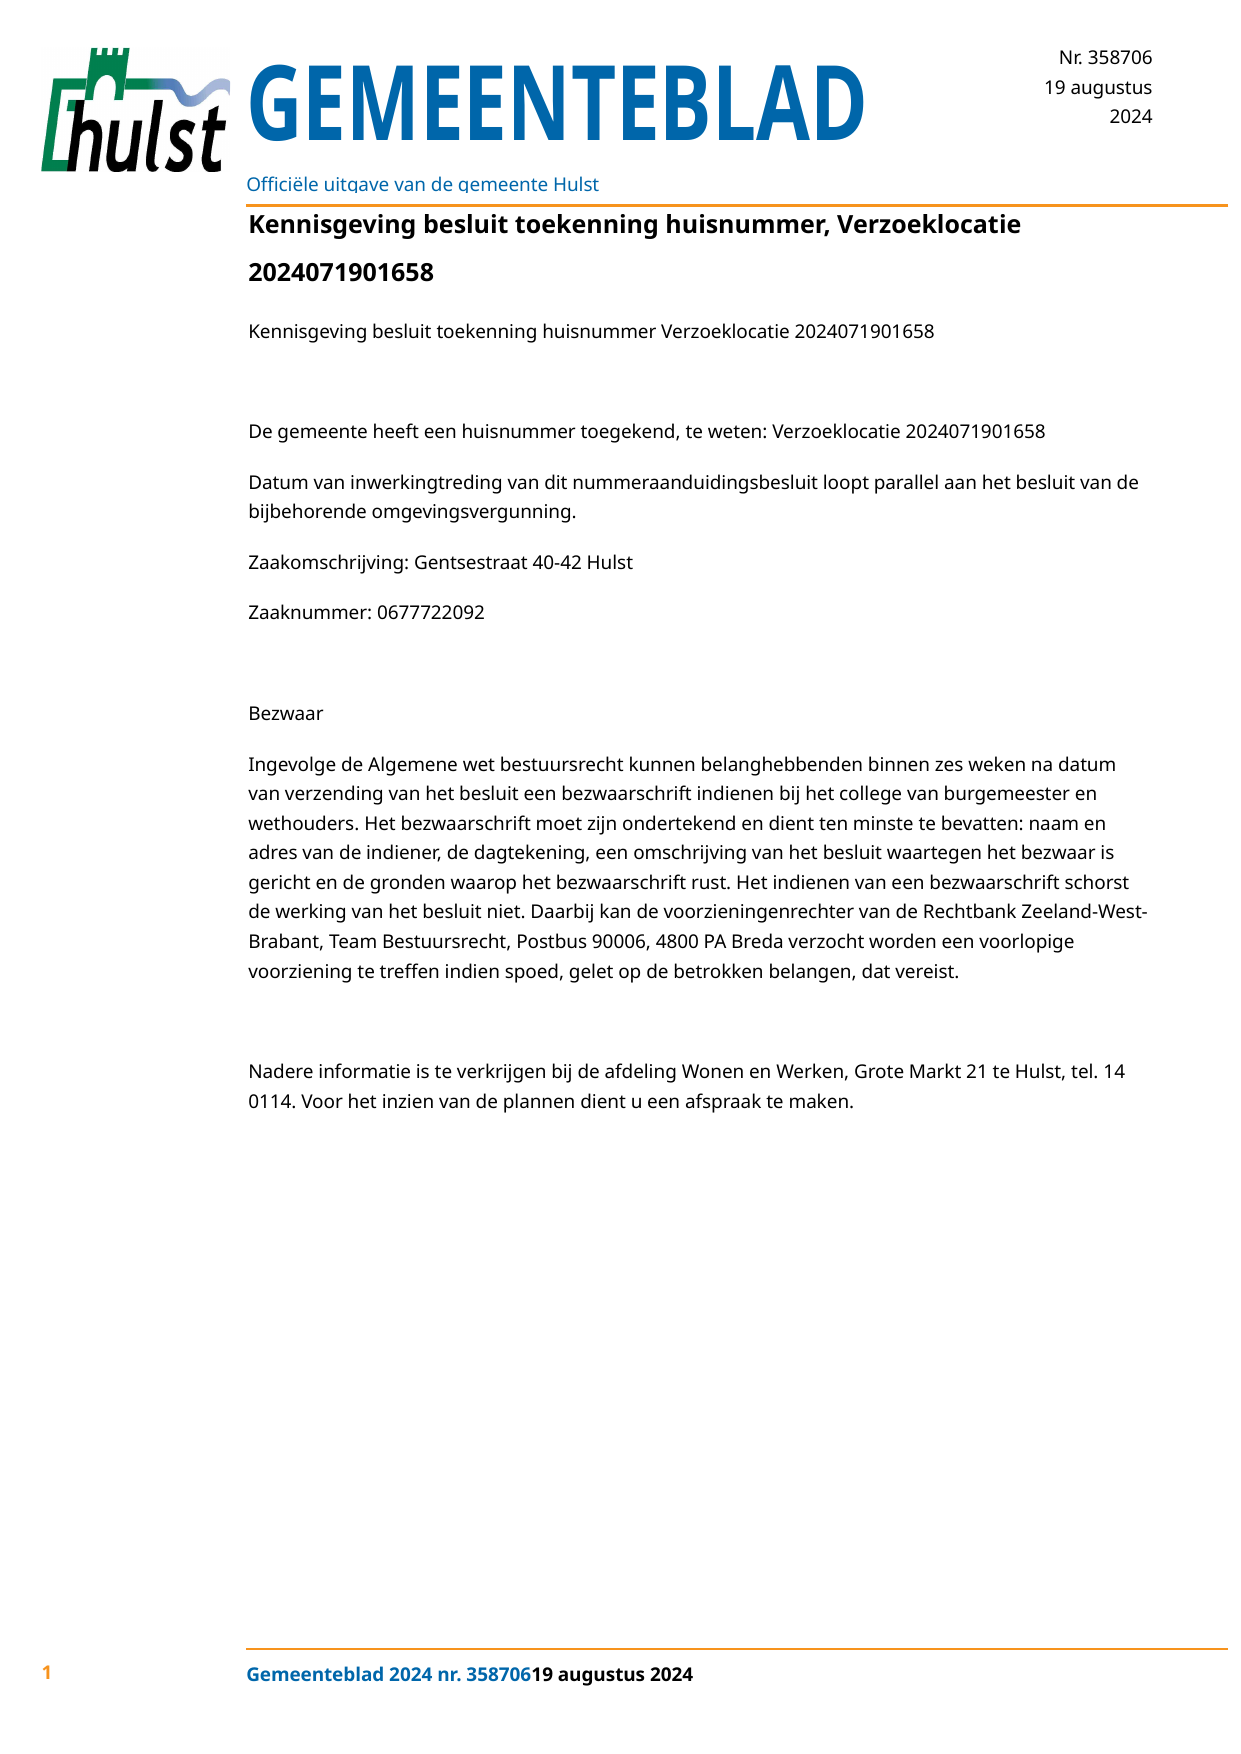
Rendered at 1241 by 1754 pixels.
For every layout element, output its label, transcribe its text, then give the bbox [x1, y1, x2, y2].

text Ingevolge de Algemene wet bestuursrecht kunnen belanghebbenden binnen zes weken na datum van verzending van het besluit een bezwaarschrift indienen bij het college van burgemeester en wethouders. Het bezwaarschrift moet zijn ondertekend en dient ten minste te bevatten: naam en adres van de indiener, de dagtekening, een omschrijving van het besluit waartegen het bezwaar is gericht en de gronden waarop het bezwaarschrift rust. Het indienen van een bezwaarschrift schorst de werking van het besluit niet. Daarbij kan de voorzieningenrechter van de Rechtbank Zeeland-West-Brabant, Team Bestuursrecht, Postbus 90006, 4800 PA Breda verzocht worden een voorlopige voorziening te treffen indien spoed, gelet op de betrokken belangen, dat vereist. [248, 751, 1152, 984]
text Zaakomschrijving: Gentsestraat 40-42 Hulst [248, 549, 1152, 575]
text Kennisgeving besluit toekenning huisnummer Verzoeklocatie 2024071901658 [248, 318, 1152, 344]
text Bezwaar [248, 700, 1152, 726]
text De gemeente heeft een huisnummer toegekend, te weten: Verzoeklocatie 2024071901658 [248, 419, 1152, 444]
text Kennisgeving besluit toekenning huisnummer, Verzoeklocatie 2024071901658 [248, 207, 1152, 288]
text Nadere informatie is te verkrijgen bij de afdeling Wonen en Werken, Grote Markt 21 te Hulst, tel. 14 0114. Voor het inzien van de plannen dient u een afspraak te maken. [248, 1059, 1152, 1114]
picture [41, 47, 231, 172]
text Datum van inwerkingtreding van dit nummeraanduidingsbesluit loopt parallel aan het besluit van de bijbehorende omgevingsvergunning. [248, 469, 1152, 524]
text Zaaknummer: 0677722092 [248, 599, 1152, 625]
